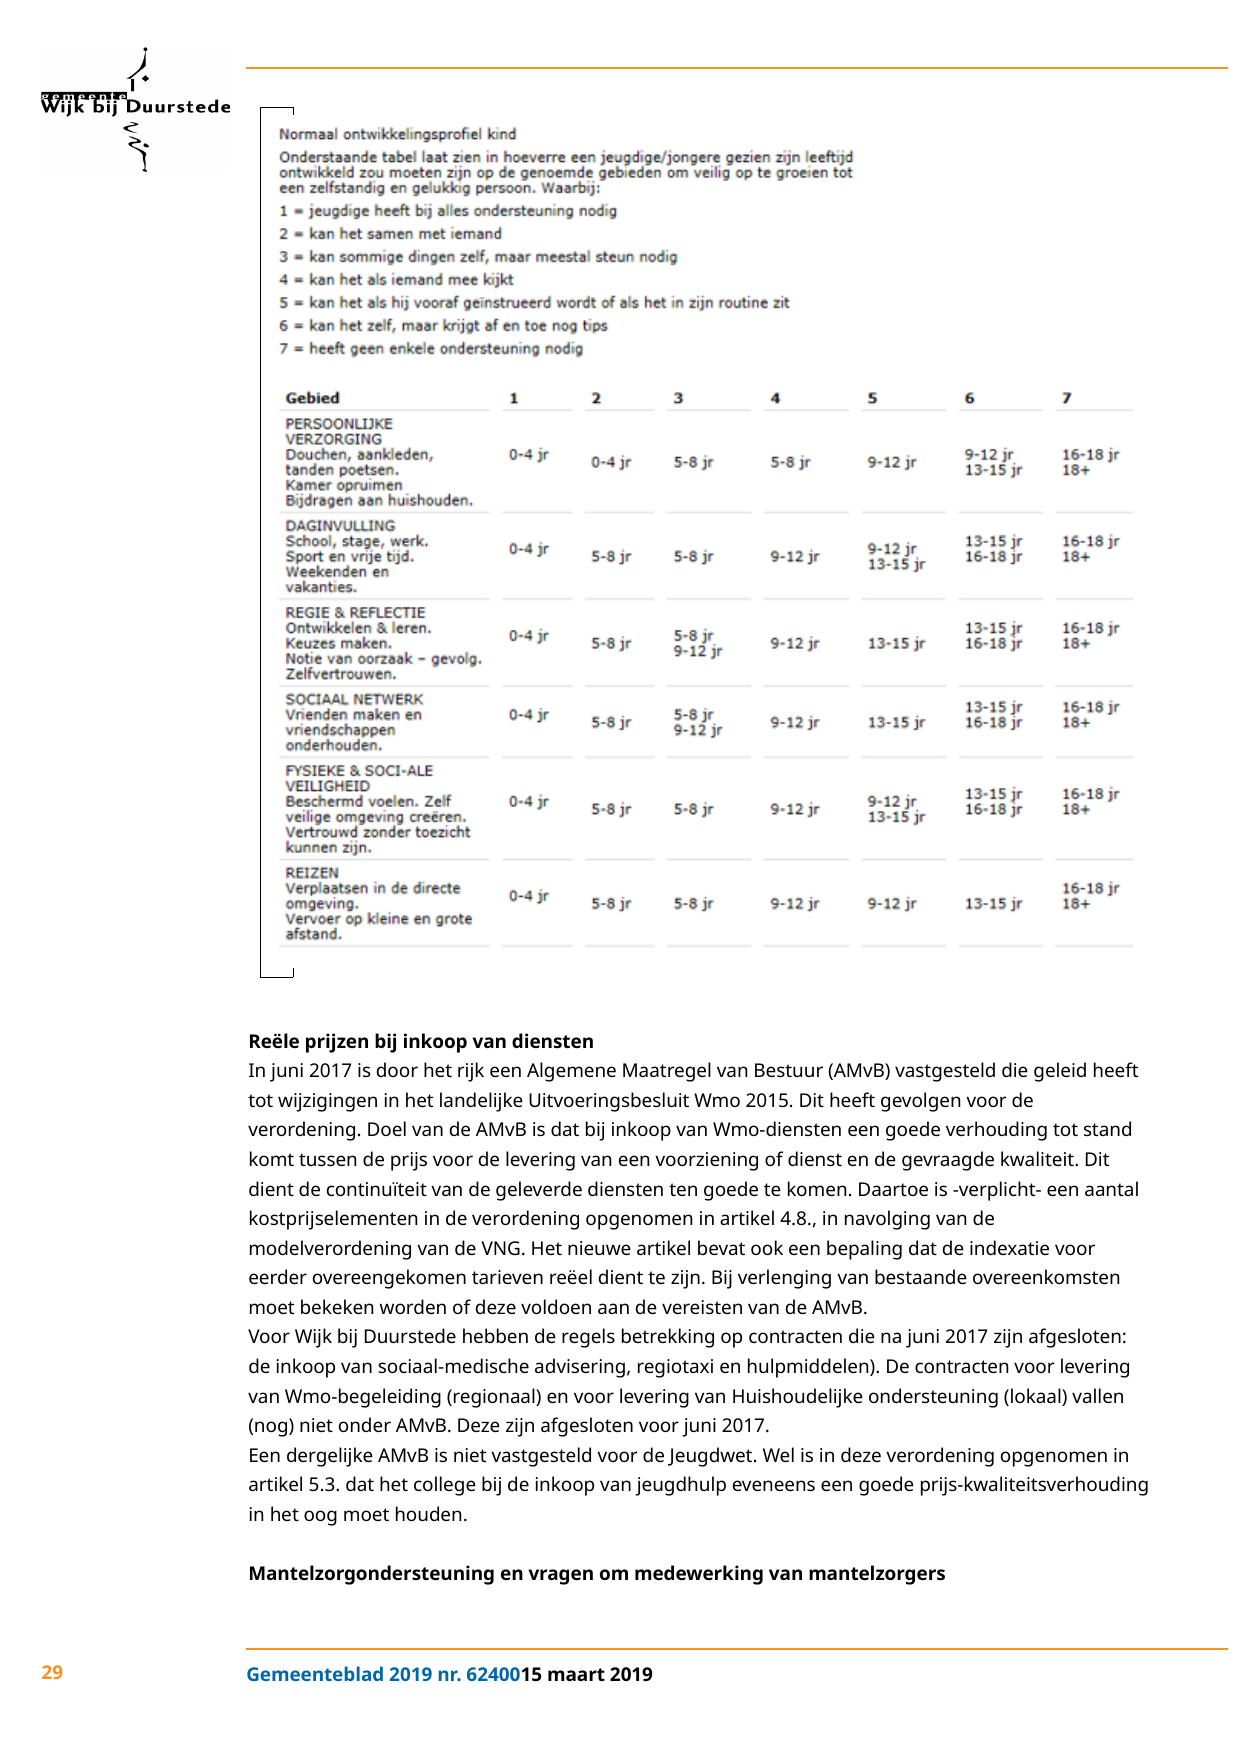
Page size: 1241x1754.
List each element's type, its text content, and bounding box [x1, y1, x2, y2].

picture [41, 47, 231, 172]
text Reële prijzen bij inkoop van diensten [248, 1028, 1152, 1054]
text Een dergelijke AMvB is niet vastgesteld voor de Jeugdwet. Wel is in deze verordening opgenomen in artikel 5.3. dat het college bij de inkoop van jeugdhulp eveneens een goede prijs-kwaliteitsverhouding in het oog moet houden. [248, 1442, 1152, 1527]
text Voor Wijk bij Duurstede hebben de regels betrekking op contracten die na juni 2017 zijn afgesloten: de inkoop van sociaal-medische advisering, regiotaxi en hulpmiddelen). De contracten voor levering van Wmo-begeleiding (regionaal) en voor levering van Huishoudelijke ondersteuning (lokaal) vallen (nog) niet onder AMvB. Deze zijn afgesloten voor juni 2017. [248, 1324, 1152, 1438]
text In juni 2017 is door het rijk een Algemene Maatregel van Bestuur (AMvB) vastgesteld die geleid heeft tot wijzigingen in het landelijke Uitvoeringsbesluit Wmo 2015. Dit heeft gevolgen voor de verordening. Doel van de AMvB is dat bij inkoop van Wmo-diensten een goede verhouding tot stand komt tussen de prijs voor de levering van een voorziening of dienst en de gevraagde kwaliteit. Dit dient de continuïteit van de geleverde diensten ten goede te komen. Daartoe is -verplicht- een aantal kostprijselementen in de verordening opgenomen in artikel 4.8., in navolging van de modelverordening van de VNG. Het nieuwe artikel bevat ook een bepaling dat de indexatie voor eerder overeengekomen tarieven reëel dient te zijn. Bij verlenging van bestaande overeenkomsten moet bekeken worden of deze voldoen aan de vereisten van de AMvB. [248, 1057, 1152, 1320]
picture [268, 115, 1173, 968]
text Mantelzorgondersteuning en vragen om medewerking van mantelzorgers [248, 1560, 1152, 1586]
